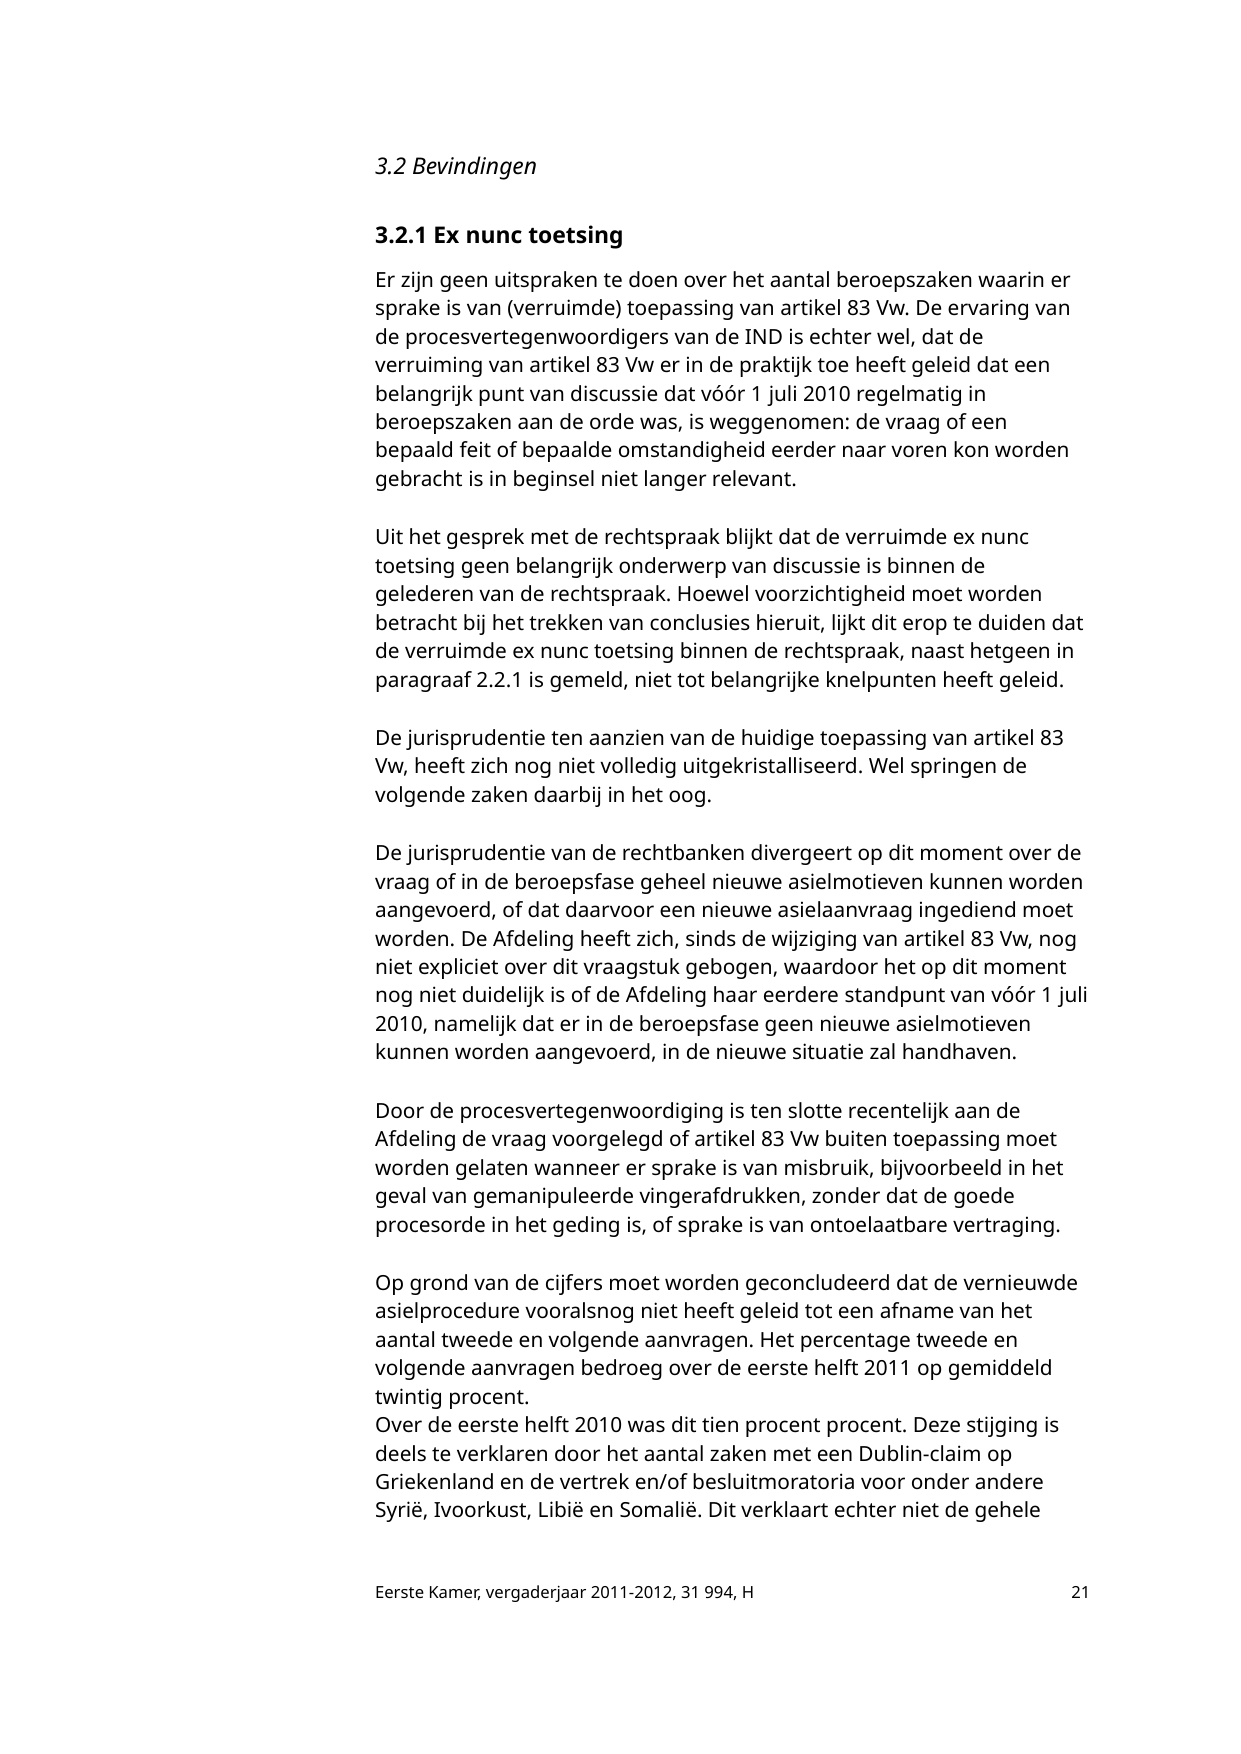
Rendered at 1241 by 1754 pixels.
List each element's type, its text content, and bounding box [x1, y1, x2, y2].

text Over de eerste helft 2010 was dit tien procent procent. Deze stijging is deels te verklaren door het aantal zaken met een Dublin-claim op Griekenland en de vertrek en/of besluitmoratoria voor onder andere Syrië, Ivoorkust, Libië en Somalië. Dit verklaart echter niet de gehele [375, 1410, 1090, 1524]
text Uit het gesprek met de rechtspraak blijkt dat de verruimde ex nunc toetsing geen belangrijk onderwerp van discussie is binnen de gelederen van de rechtspraak. Hoewel voorzichtigheid moet worden betracht bij het trekken van conclusies hieruit, lijkt dit erop te duiden dat de verruimde ex nunc toetsing binnen de rechtspraak, naast hetgeen in paragraaf 2.2.1 is gemeld, niet tot belangrijke knelpunten heeft geleid. [375, 522, 1090, 693]
text De jurisprudentie van de rechtbanken divergeert op dit moment over de vraag of in de beroepsfase geheel nieuwe asielmotieven kunnen worden aangevoerd, of dat daarvoor een nieuwe asielaanvraag ingediend moet worden. De Afdeling heeft zich, sinds de wijziging van artikel 83 Vw, nog niet expliciet over dit vraagstuk gebogen, waardoor het op dit moment nog niet duidelijk is of de Afdeling haar eerdere standpunt van vóór 1 juli 2010, namelijk dat er in de beroepsfase geen nieuwe asielmotieven kunnen worden aangevoerd, in de nieuwe situatie zal handhaven. [375, 838, 1090, 1066]
subtitle 3.2.1 Ex nunc toetsing [375, 219, 1090, 250]
subtitle 3.2 Bevindingen [375, 150, 1090, 181]
text Door de procesvertegenwoordiging is ten slotte recentelijk aan de Afdeling de vraag voorgelegd of artikel 83 Vw buiten toepassing moet worden gelaten wanneer er sprake is van misbruik, bijvoorbeeld in het geval van gemanipuleerde vingerafdrukken, zonder dat de goede procesorde in het geding is, of sprake is van ontoelaatbare vertraging. [375, 1096, 1090, 1238]
text De jurisprudentie ten aanzien van de huidige toepassing van artikel 83 Vw, heeft zich nog niet volledig uitgekristalliseerd. Wel springen de volgende zaken daarbij in het oog. [375, 723, 1090, 808]
text Er zijn geen uitspraken te doen over het aantal beroepszaken waarin er sprake is van (verruimde) toepassing van artikel 83 Vw. De ervaring van de procesvertegenwoordigers van de IND is echter wel, dat de verruiming van artikel 83 Vw er in de praktijk toe heeft geleid dat een belangrijk punt van discussie dat vóór 1 juli 2010 regelmatig in beroepszaken aan de orde was, is weggenomen: de vraag of een bepaald feit of bepaalde omstandigheid eerder naar voren kon worden gebracht is in beginsel niet langer relevant. [375, 265, 1090, 492]
text Op grond van de cijfers moet worden geconcludeerd dat de vernieuwde asielprocedure vooralsnog niet heeft geleid tot een afname van het aantal tweede en volgende aanvragen. Het percentage tweede en volgende aanvragen bedroeg over de eerste helft 2011 op gemiddeld twintig procent. [375, 1268, 1090, 1410]
